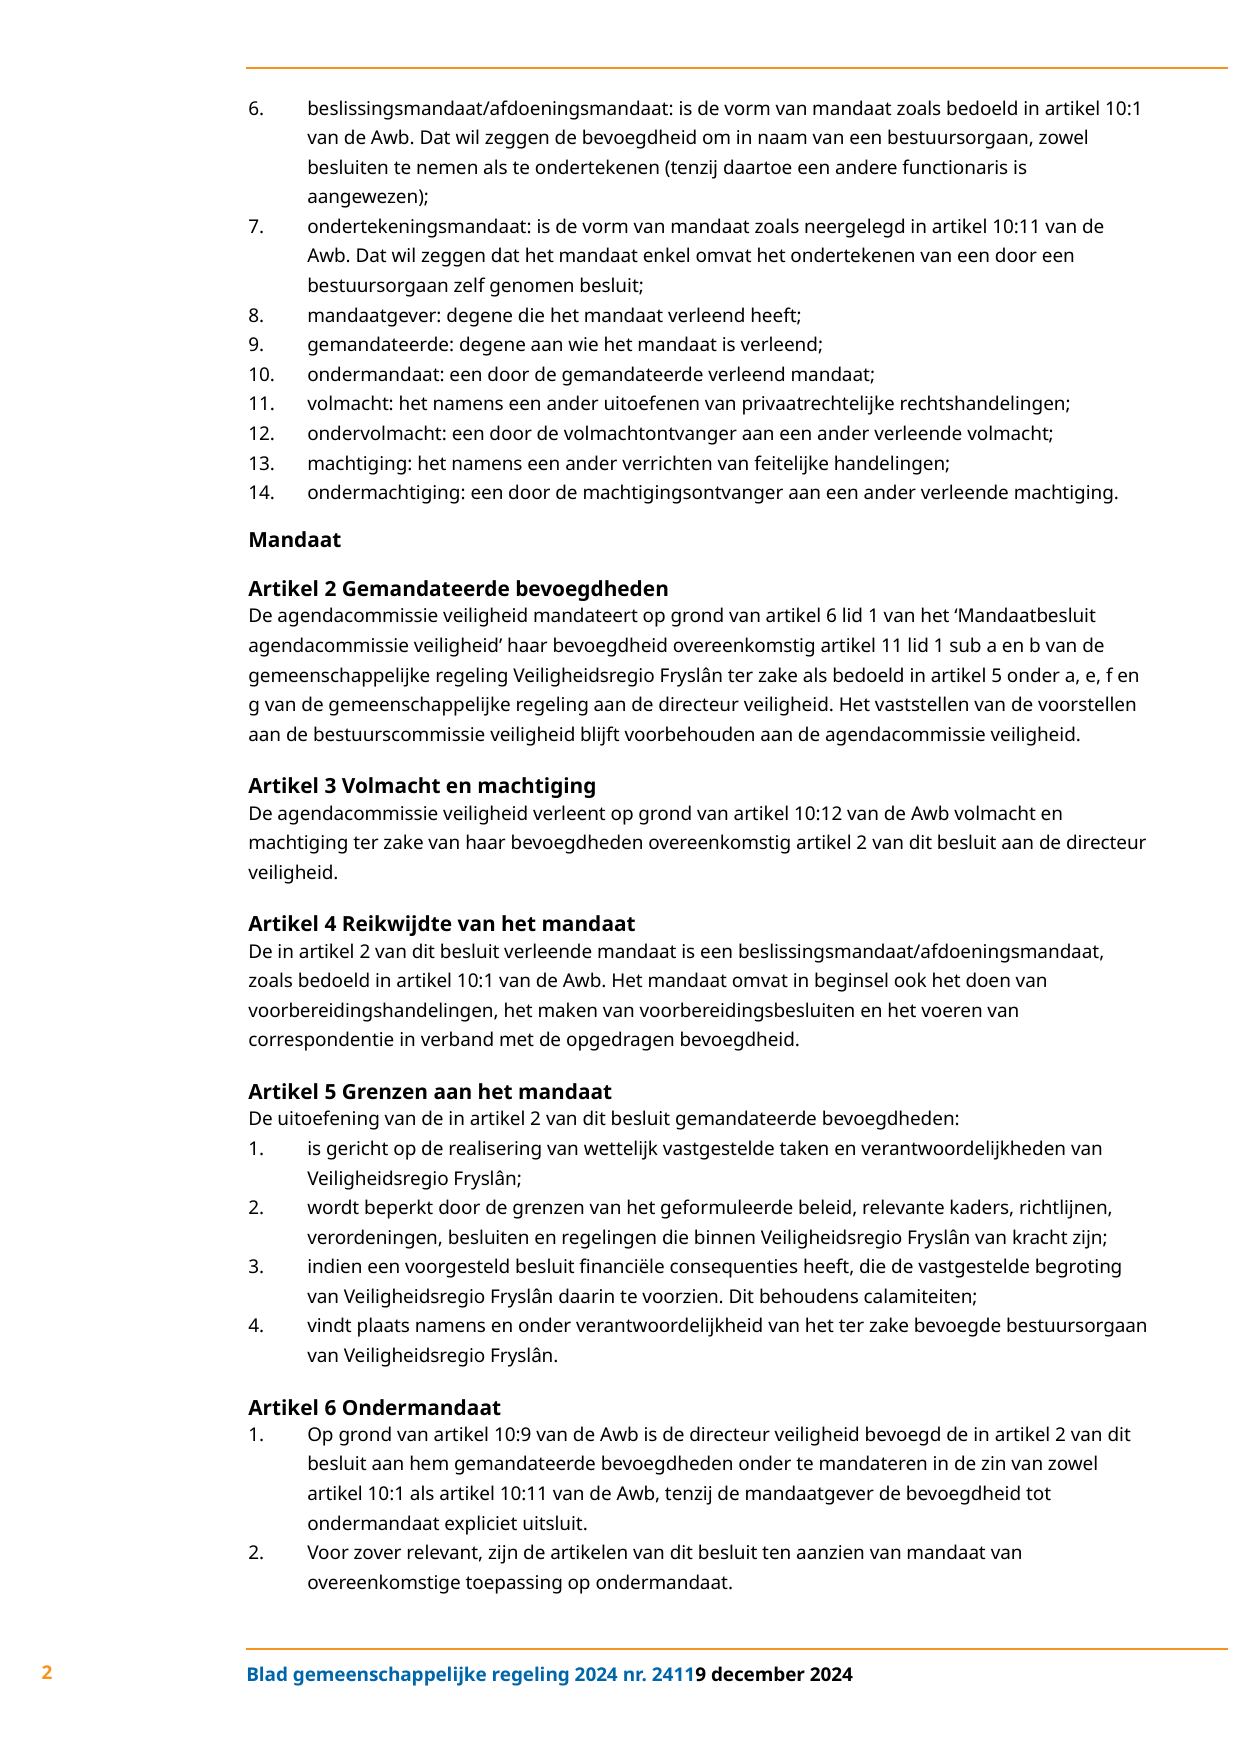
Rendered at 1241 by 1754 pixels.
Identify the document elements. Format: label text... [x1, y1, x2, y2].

list ondertekeningsmandaat: is de vorm van mandaat zoals neergelegd in artikel 10:11 van de Awb. Dat wil zeggen dat het mandaat enkel omvat het ondertekenen van een door een bestuursorgaan zelf genomen besluit; [248, 213, 1152, 298]
list is gericht op de realisering van wettelijk vastgestelde taken en verantwoordelijkheden van Veiligheidsregio Fryslân; [248, 1135, 1152, 1190]
picture [41, 47, 231, 172]
text Artikel 3 Volmacht en machtiging [248, 771, 1152, 800]
list Op grond van artikel 10:9 van de Awb is de directeur veiligheid bevoegd de in artikel 2 van dit besluit aan hem gemandateerde bevoegdheden onder te mandateren in de zin van zowel artikel 10:1 als artikel 10:11 van de Awb, tenzij de mandaatgever de bevoegdheid tot ondermandaat expliciet uitsluit. [248, 1421, 1152, 1536]
text De agendacommissie veiligheid mandateert op grond van artikel 6 lid 1 van het ‘Mandaatbesluit agendacommissie veiligheid’ haar bevoegdheid overeenkomstig artikel 11 lid 1 sub a en b van de gemeenschappelijke regeling Veiligheidsregio Fryslân ter zake als bedoeld in artikel 5 onder a, e, f en g van de gemeenschappelijke regeling aan de directeur veiligheid. Het vaststellen van de voorstellen aan de bestuurscommissie veiligheid blijft voorbehouden aan de agendacommissie veiligheid. [248, 603, 1152, 747]
list indien een voorgesteld besluit financiële consequenties heeft, die de vastgestelde begroting van Veiligheidsregio Fryslân daarin te voorzien. Dit behoudens calamiteiten; [248, 1253, 1152, 1309]
list gemandateerde: degene aan wie het mandaat is verleend; [248, 331, 1152, 357]
list Voor zover relevant, zijn de artikelen van dit besluit ten aanzien van mandaat van overeenkomstige toepassing op ondermandaat. [248, 1539, 1152, 1595]
text De uitoefening van de in artikel 2 van dit besluit gemandateerde bevoegdheden: [248, 1106, 1152, 1131]
text De agendacommissie veiligheid verleent op grond van artikel 10:12 van de Awb volmacht en machtiging ter zake van haar bevoegdheden overeenkomstig artikel 2 van dit besluit aan de directeur veiligheid. [248, 800, 1152, 885]
text Artikel 5 Grenzen aan het mandaat [248, 1077, 1152, 1106]
text Artikel 4 Reikwijdte van het mandaat [248, 909, 1152, 938]
text Artikel 6 Ondermandaat [248, 1393, 1152, 1421]
text Artikel 2 Gemandateerde bevoegdheden [248, 574, 1152, 603]
list ondermachtiging: een door de machtigingsontvanger aan een ander verleende machtiging. [248, 479, 1152, 505]
list machtiging: het namens een ander verrichten van feitelijke handelingen; [248, 450, 1152, 476]
list wordt beperkt door de grenzen van het geformuleerde beleid, relevante kaders, richtlijnen, verordeningen, besluiten en regelingen die binnen Veiligheidsregio Fryslân van kracht zijn; [248, 1194, 1152, 1249]
list volmacht: het namens een ander uitoefenen van privaatrechtelijke rechtshandelingen; [248, 391, 1152, 416]
list vindt plaats namens en onder verantwoordelijkheid van het ter zake bevoegde bestuursorgaan van Veiligheidsregio Fryslân. [248, 1313, 1152, 1368]
list ondermandaat: een door de gemandateerde verleend mandaat; [248, 361, 1152, 387]
list beslissingsmandaat/afdoeningsmandaat: is de vorm van mandaat zoals bedoeld in artikel 10:1 van de Awb. Dat wil zeggen de bevoegdheid om in naam van een bestuursorgaan, zowel besluiten te nemen als te ondertekenen (tenzij daartoe een andere functionaris is aangewezen); [248, 95, 1152, 209]
text De in artikel 2 van dit besluit verleende mandaat is een beslissingsmandaat/afdoeningsmandaat, zoals bedoeld in artikel 10:1 van de Awb. Het mandaat omvat in beginsel ook het doen van voorbereidingshandelingen, het maken van voorbereidingsbesluiten en het voeren van correspondentie in verband met de opgedragen bevoegdheid. [248, 938, 1152, 1052]
list mandaatgever: degene die het mandaat verleend heeft; [248, 302, 1152, 328]
list ondervolmacht: een door de volmachtontvanger aan een ander verleende volmacht; [248, 420, 1152, 446]
text Mandaat [248, 525, 1152, 553]
